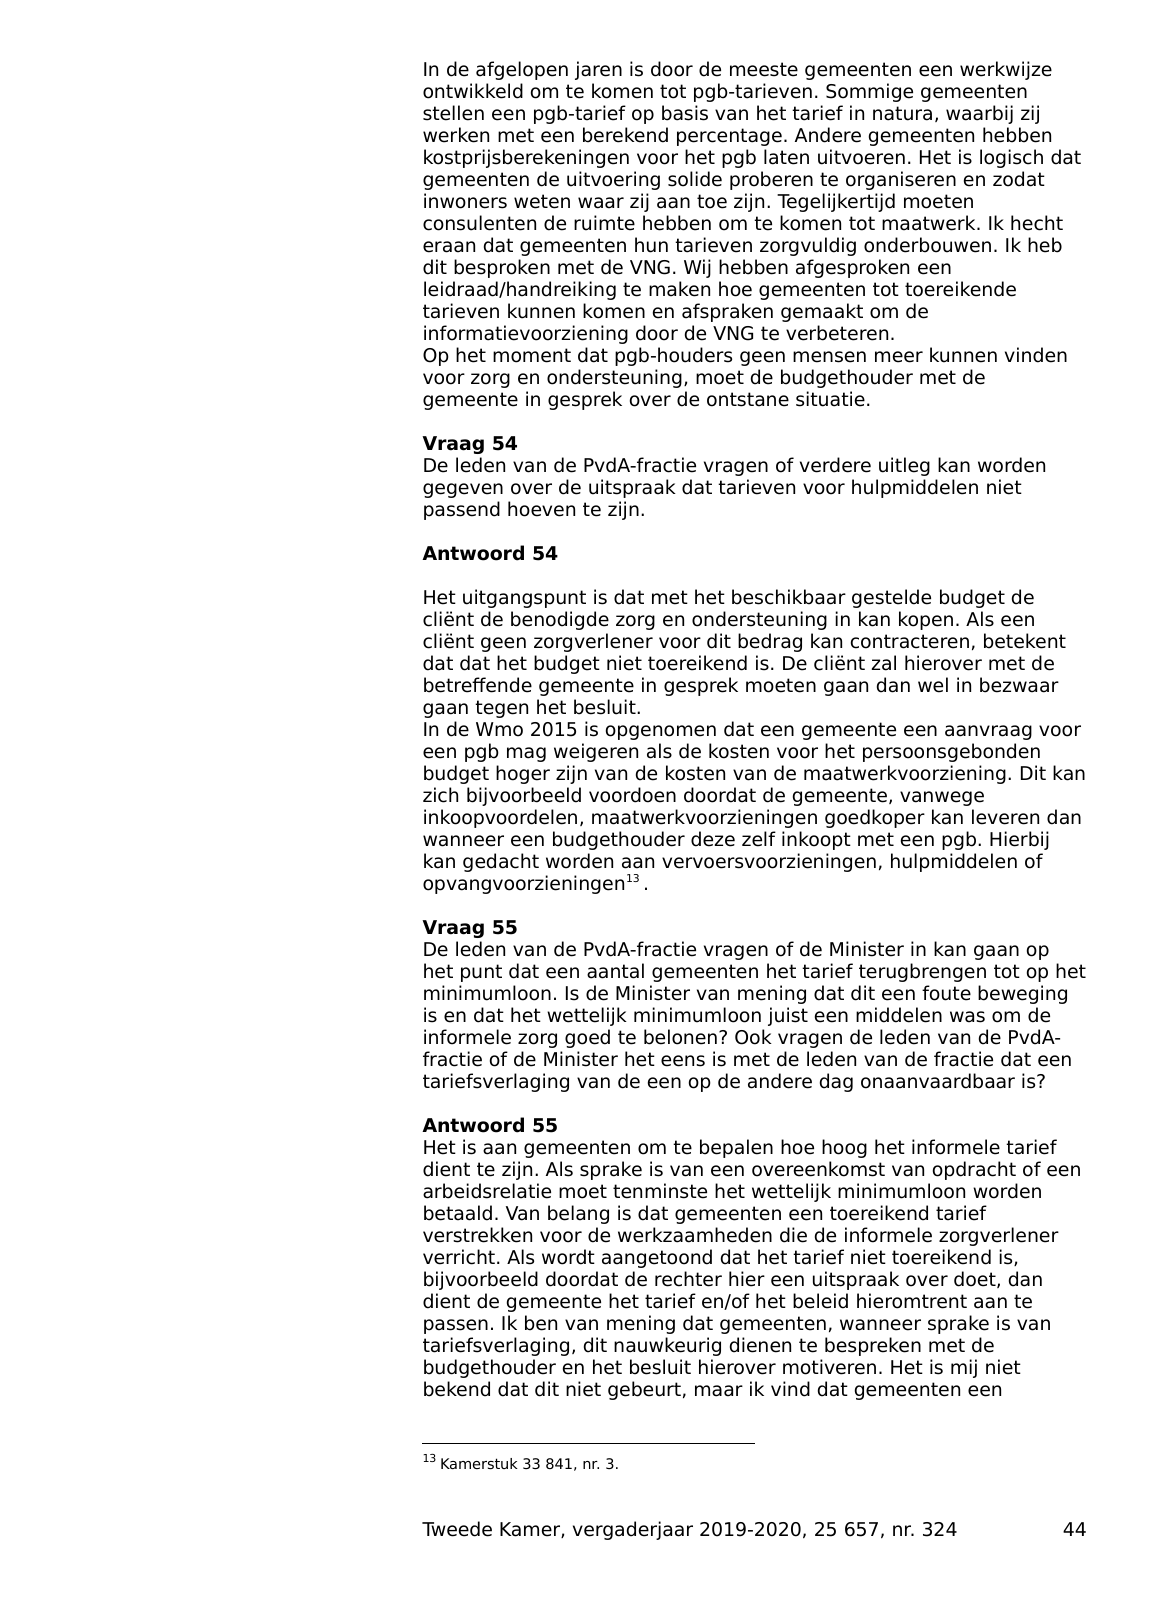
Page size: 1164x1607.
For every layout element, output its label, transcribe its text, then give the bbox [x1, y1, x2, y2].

subtitle Vraag 54 [422, 433, 1087, 455]
subtitle Antwoord 54 [422, 543, 1087, 565]
subtitle Vraag 55 [422, 917, 1087, 939]
text Kamerstuk 33 841, nr. 3. [422, 1452, 1087, 1474]
text In de Wmo 2015 is opgenomen dat een gemeente een aanvraag voor een pgb mag weigeren als de kosten voor het persoonsgebonden budget hoger zijn van de kosten van de maatwerkvoorziening. Dit kan zich bijvoorbeeld voordoen doordat de gemeente, vanwege inkoopvoordelen, maatwerkvoorzieningen goedkoper kan leveren dan wanneer een budgethouder deze zelf inkoopt met een pgb. Hierbij kan gedacht worden aan vervoersvoorzieningen, hulpmiddelen of opvangvoorzieningen. [422, 719, 1087, 895]
subtitle Antwoord 55 [422, 1115, 1087, 1137]
text Het is aan gemeenten om te bepalen hoe hoog het informele tarief dient te zijn. Als sprake is van een overeenkomst van opdracht of een arbeidsrelatie moet tenminste het wettelijk minimumloon worden betaald. Van belang is dat gemeenten een toereikend tarief verstrekken voor de werkzaamheden die de informele zorgverlener verricht. Als wordt aangetoond dat het tarief niet toereikend is, bijvoorbeeld doordat de rechter hier een uitspraak over doet, dan dient de gemeente het tarief en/of het beleid hieromtrent aan te passen. Ik ben van mening dat gemeenten, wanneer sprake is van tariefsverlaging, dit nauwkeurig dienen te bespreken met de budgethouder en het besluit hierover motiveren. Het is mij niet bekend dat dit niet gebeurt, maar ik vind dat gemeenten een [422, 1137, 1087, 1401]
text Het uitgangspunt is dat met het beschikbaar gestelde budget de cliënt de benodigde zorg en ondersteuning in kan kopen. Als een cliënt geen zorgverlener voor dit bedrag kan contracteren, betekent dat dat het budget niet toereikend is. De cliënt zal hierover met de betreffende gemeente in gesprek moeten gaan dan wel in bezwaar gaan tegen het besluit. [422, 587, 1087, 719]
text Op het moment dat pgb-houders geen mensen meer kunnen vinden voor zorg en ondersteuning, moet de budgethouder met de gemeente in gesprek over de ontstane situatie. [422, 345, 1087, 411]
text In de afgelopen jaren is door de meeste gemeenten een werkwijze ontwikkeld om te komen tot pgb-tarieven. Sommige gemeenten stellen een pgb-tarief op basis van het tarief in natura, waarbij zij werken met een berekend percentage. Andere gemeenten hebben kostprijsberekeningen voor het pgb laten uitvoeren. Het is logisch dat gemeenten de uitvoering solide proberen te organiseren en zodat inwoners weten waar zij aan toe zijn. Tegelijkertijd moeten consulenten de ruimte hebben om te komen tot maatwerk. Ik hecht eraan dat gemeenten hun tarieven zorgvuldig onderbouwen. Ik heb dit besproken met de VNG. Wij hebben afgesproken een leidraad/handreiking te maken hoe gemeenten tot toereikende tarieven kunnen komen en afspraken gemaakt om de informatievoorziening door de VNG te verbeteren. [422, 59, 1087, 345]
text De leden van de PvdA-fractie vragen of verdere uitleg kan worden gegeven over de uitspraak dat tarieven voor hulpmiddelen niet passend hoeven te zijn. [422, 455, 1087, 521]
text De leden van de PvdA-fractie vragen of de Minister in kan gaan op het punt dat een aantal gemeenten het tarief terugbrengen tot op het minimumloon. Is de Minister van mening dat dit een foute beweging is en dat het wettelijk minimumloon juist een middelen was om de informele zorg goed te belonen? Ook vragen de leden van de PvdA-fractie of de Minister het eens is met de leden van de fractie dat een tariefsverlaging van de een op de andere dag onaanvaardbaar is? [422, 939, 1087, 1093]
